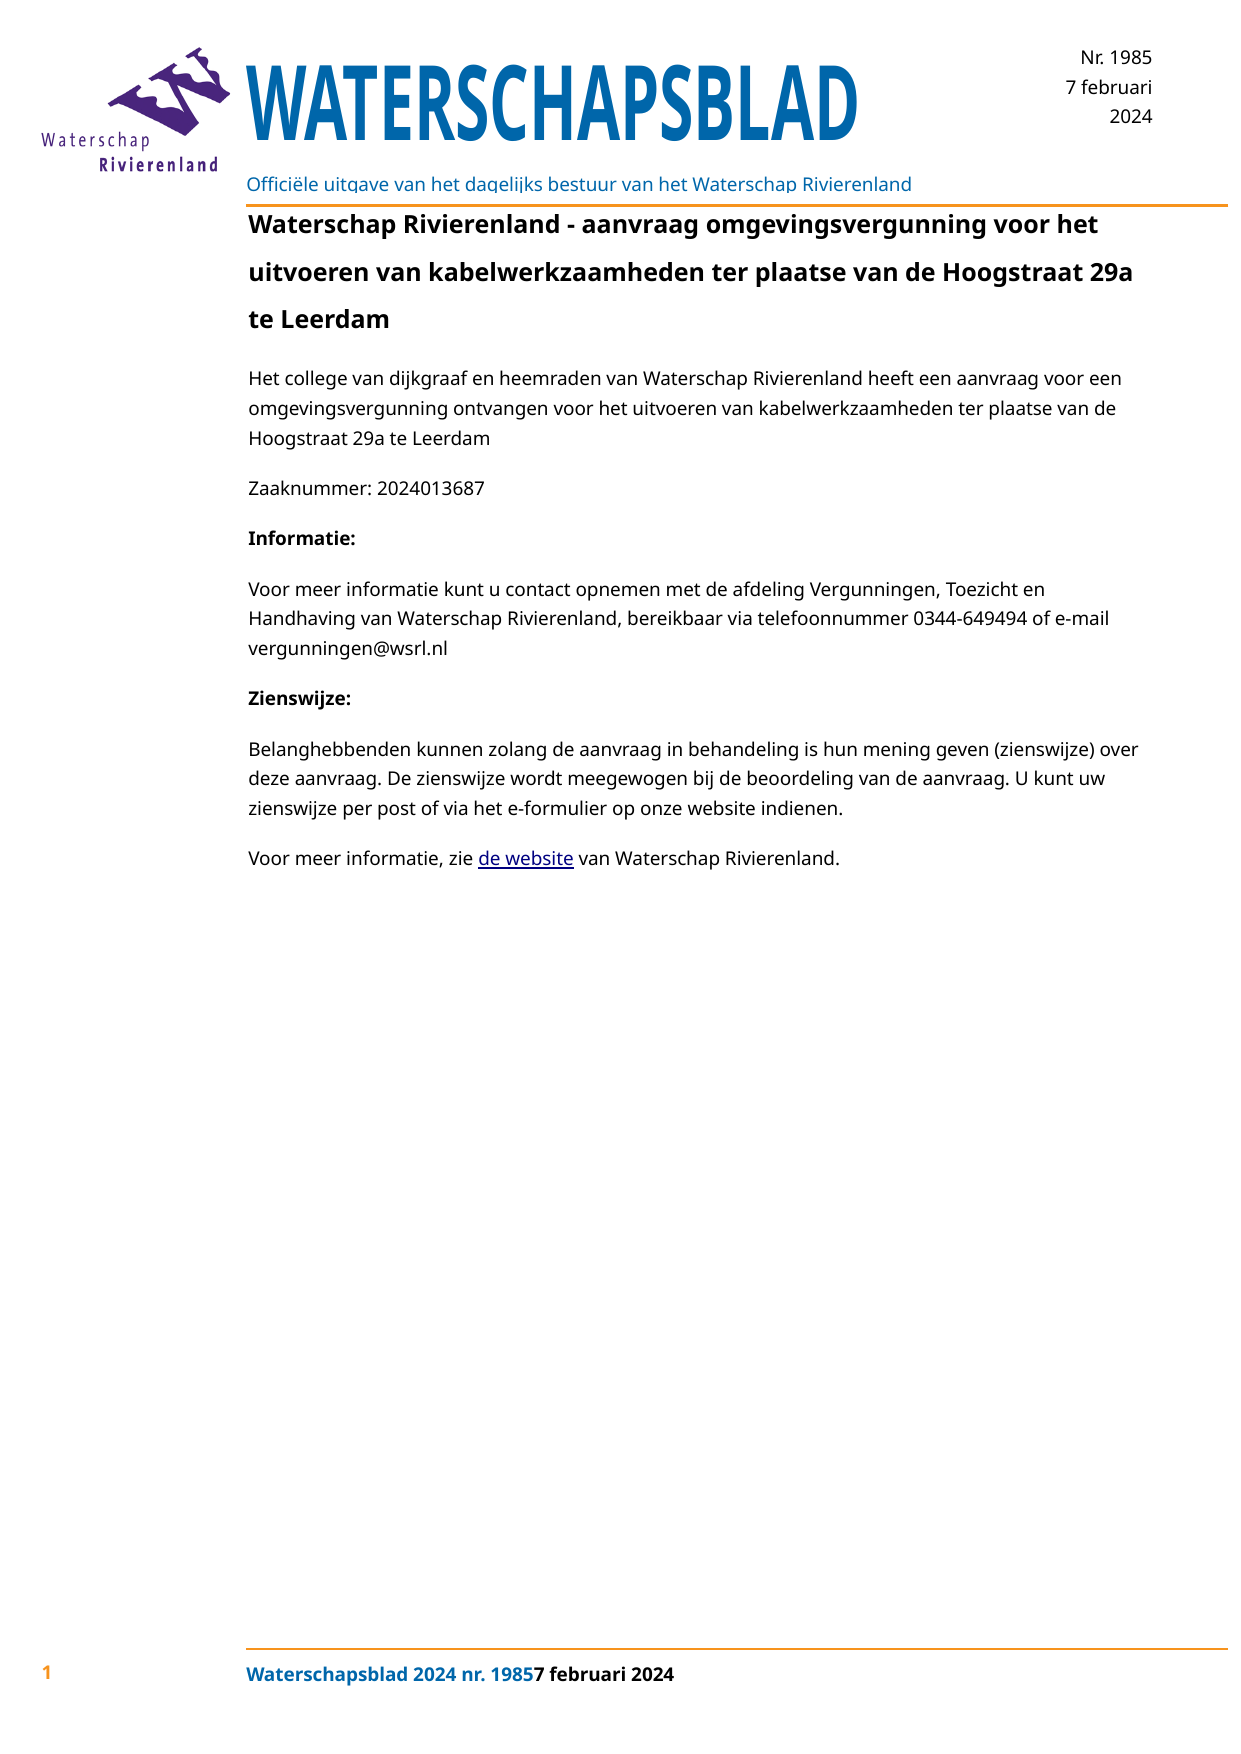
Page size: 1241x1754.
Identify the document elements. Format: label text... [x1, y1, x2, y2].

text Waterschap Rivierenland - aanvraag omgevingsvergunning voor het uitvoeren van kabelwerkzaamheden ter plaatse van de Hoogstraat 29a te Leerdam [248, 207, 1152, 336]
text Zaaknummer: 2024013687 [248, 475, 1152, 501]
text Informatie: [248, 526, 1152, 551]
text Belanghebbenden kunnen zolang de aanvraag in behandeling is hun mening geven (zienswijze) over deze aanvraag. De zienswijze wordt meegewogen bij de beoordeling van de aanvraag. U kunt uw zienswijze per post of via het e-formulier op onze website indienen. [248, 736, 1152, 821]
text Voor meer informatie, zie de website van Waterschap Rivierenland. [248, 846, 1152, 871]
picture [41, 47, 231, 172]
text Het college van dijkgraaf en heemraden van Waterschap Rivierenland heeft een aanvraag voor een omgevingsvergunning ontvangen voor het uitvoeren van kabelwerkzaamheden ter plaatse van de Hoogstraat 29a te Leerdam [248, 366, 1152, 450]
text Zienswijze: [248, 686, 1152, 711]
text Voor meer informatie kunt u contact opnemen met de afdeling Vergunningen, Toezicht en Handhaving van Waterschap Rivierenland, bereikbaar via telefoonnummer 0344-649494 of e-mail vergunningen@wsrl.nl [248, 576, 1152, 661]
